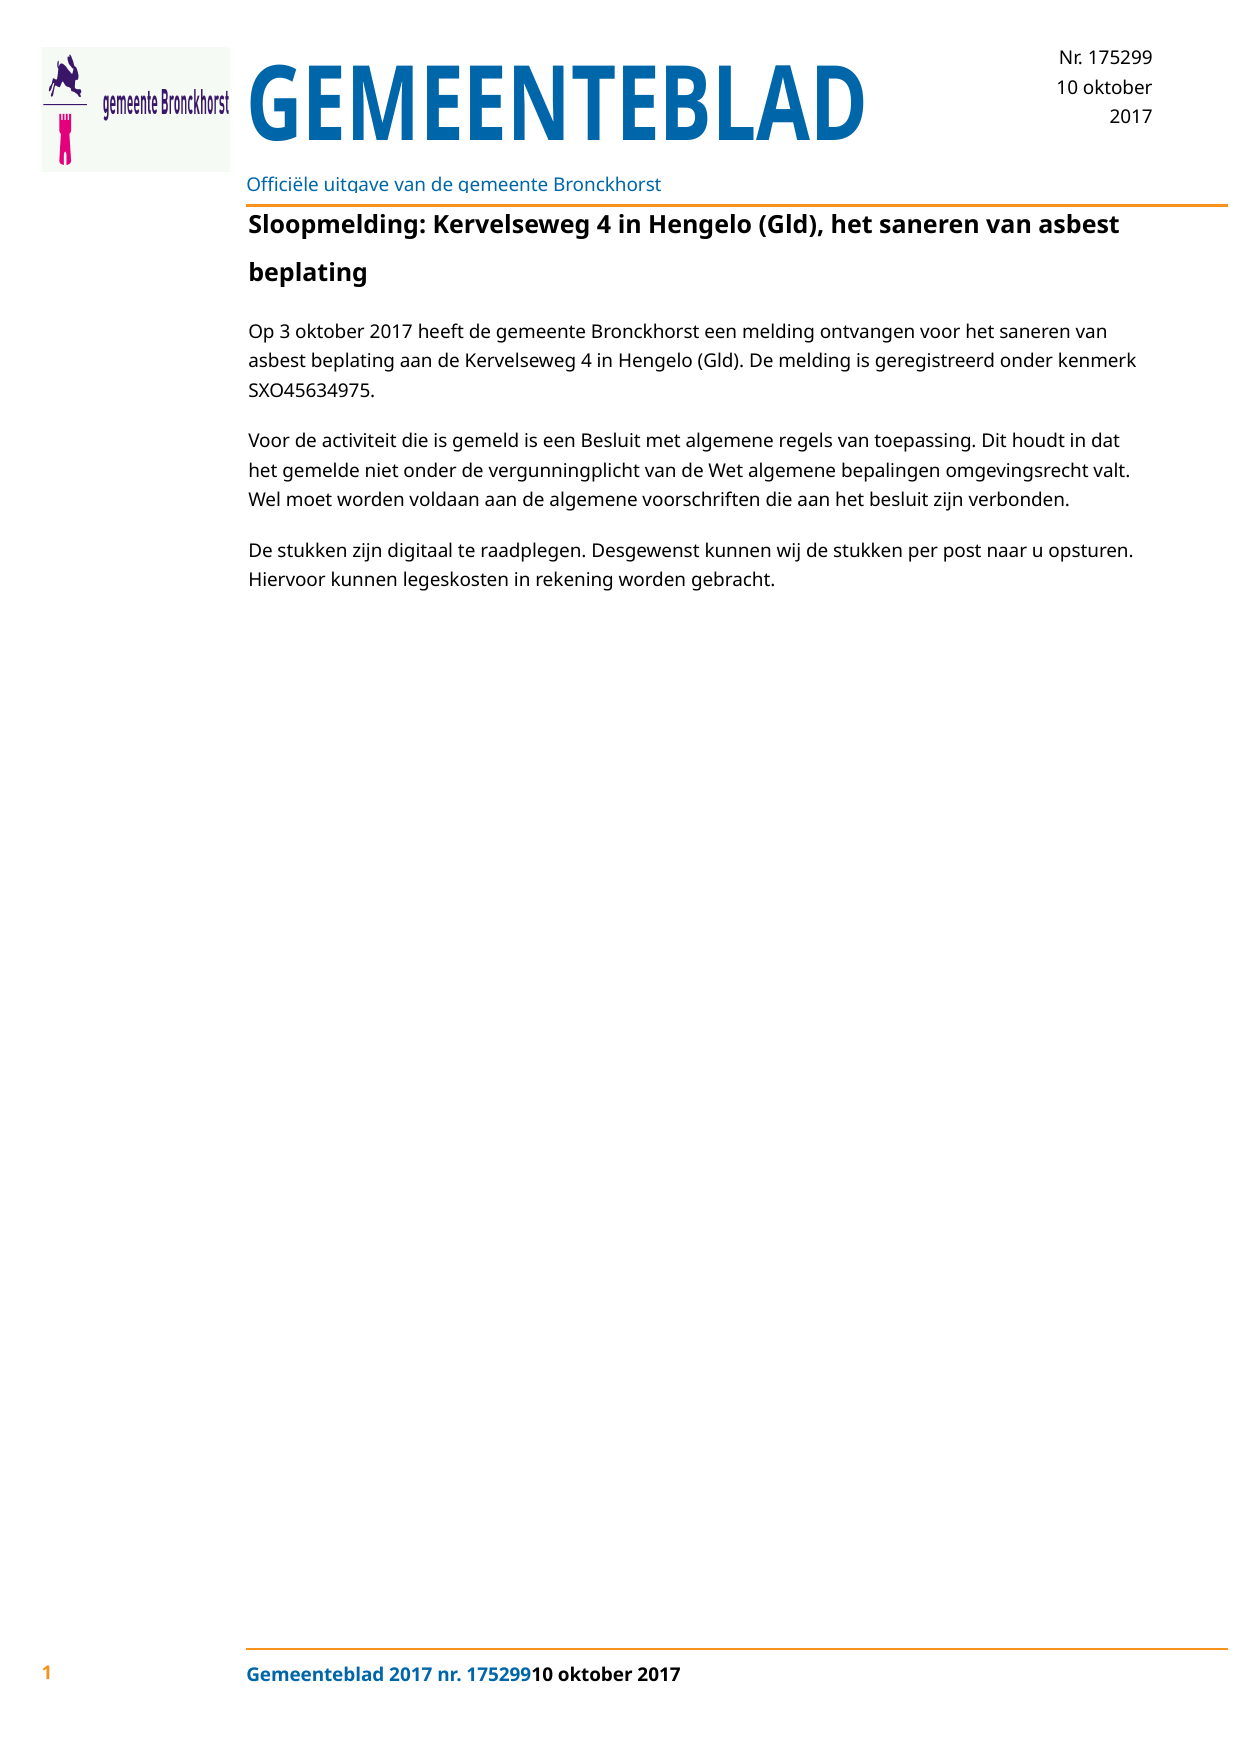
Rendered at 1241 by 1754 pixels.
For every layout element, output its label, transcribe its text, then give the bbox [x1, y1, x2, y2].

picture [41, 47, 231, 172]
text Voor de activiteit die is gemeld is een Besluit met algemene regels van toepassing. Dit houdt in dat het gemelde niet onder de vergunningplicht van de Wet algemene bepalingen omgevingsrecht valt. Wel moet worden voldaan aan de algemene voorschriften die aan het besluit zijn verbonden. [248, 427, 1152, 512]
text Sloopmelding: Kervelseweg 4 in Hengelo (Gld), het saneren van asbest beplating [248, 207, 1152, 288]
text Op 3 oktober 2017 heeft de gemeente Bronckhorst een melding ontvangen voor het saneren van asbest beplating aan de Kervelseweg 4 in Hengelo (Gld). De melding is geregistreerd onder kenmerk SXO45634975. [248, 318, 1152, 403]
text De stukken zijn digitaal te raadplegen. Desgewenst kunnen wij de stukken per post naar u opsturen. Hiervoor kunnen legeskosten in rekening worden gebracht. [248, 537, 1152, 592]
